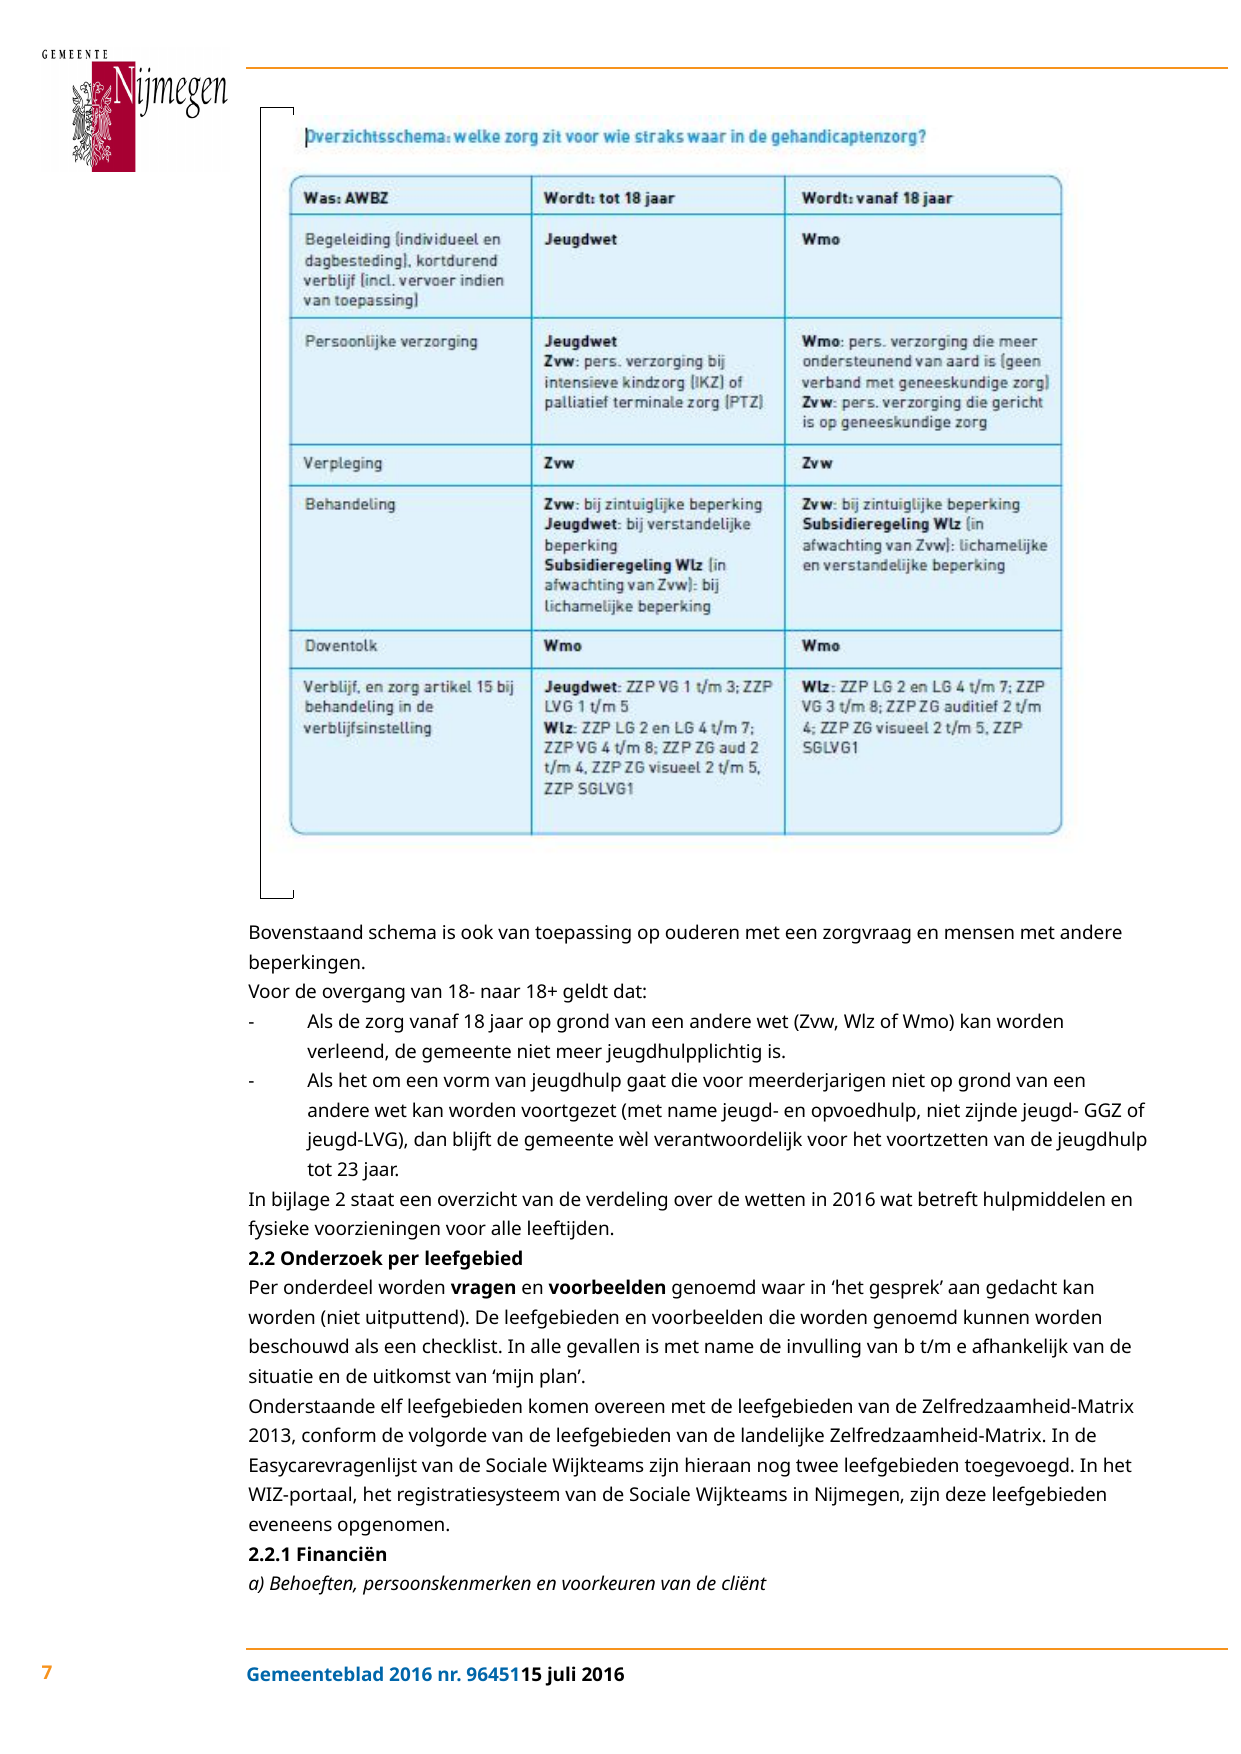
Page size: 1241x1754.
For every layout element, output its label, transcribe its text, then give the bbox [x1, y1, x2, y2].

text In bijlage 2 staat een overzicht van de verdeling over de wetten in 2016 wat betreft hulpmiddelen en fysieke voorzieningen voor alle leeftijden. [248, 1186, 1152, 1241]
text 2.2 Onderzoek per leefgebied [248, 1245, 1152, 1271]
text Voor de overgang van 18- naar 18+ geldt dat: [248, 979, 1152, 1004]
text 2.2.1 Financiën [248, 1541, 1152, 1567]
list Als het om een vorm van jeugdhulp gaat die voor meerderjarigen niet op grond van een andere wet kan worden voortgezet (met name jeugd- en opvoedhulp, niet zijnde jeugd- GGZ of jeugd-LVG), dan blijft de gemeente wèl verantwoordelijk voor het voortzetten van de jeugdhulp tot 23 jaar. [248, 1067, 1152, 1182]
list Als de zorg vanaf 18 jaar op grond van een andere wet (Zvw, Wlz of Wmo) kan worden verleend, de gemeente niet meer jeugdhulpplichtig is. [248, 1008, 1152, 1064]
picture [41, 47, 231, 172]
picture [268, 115, 1087, 890]
text a) Behoeften, persoonskenmerken en voorkeuren van de cliënt [248, 1570, 1152, 1596]
text Per onderdeel worden vragen en voorbeelden genoemd waar in ‘het gesprek’ aan gedacht kan worden (niet uitputtend). De leefgebieden en voorbeelden die worden genoemd kunnen worden beschouwd als een checklist. In alle gevallen is met name de invulling van b t/m e afhankelijk van de situatie en de uitkomst van ‘mijn plan’. [248, 1274, 1152, 1389]
text Onderstaande elf leefgebieden komen overeen met de leefgebieden van de Zelfredzaamheid-Matrix 2013, conform de volgorde van de leefgebieden van de landelijke Zelfredzaamheid-Matrix. In de Easycarevragenlijst van de Sociale Wijkteams zijn hieraan nog twee leefgebieden toegevoegd. In het WIZ-portaal, het registratiesysteem van de Sociale Wijkteams in Nijmegen, zijn deze leefgebieden eveneens opgenomen. [248, 1393, 1152, 1537]
text Bovenstaand schema is ook van toepassing op ouderen met een zorgvraag en mensen met andere beperkingen. [248, 919, 1152, 975]
